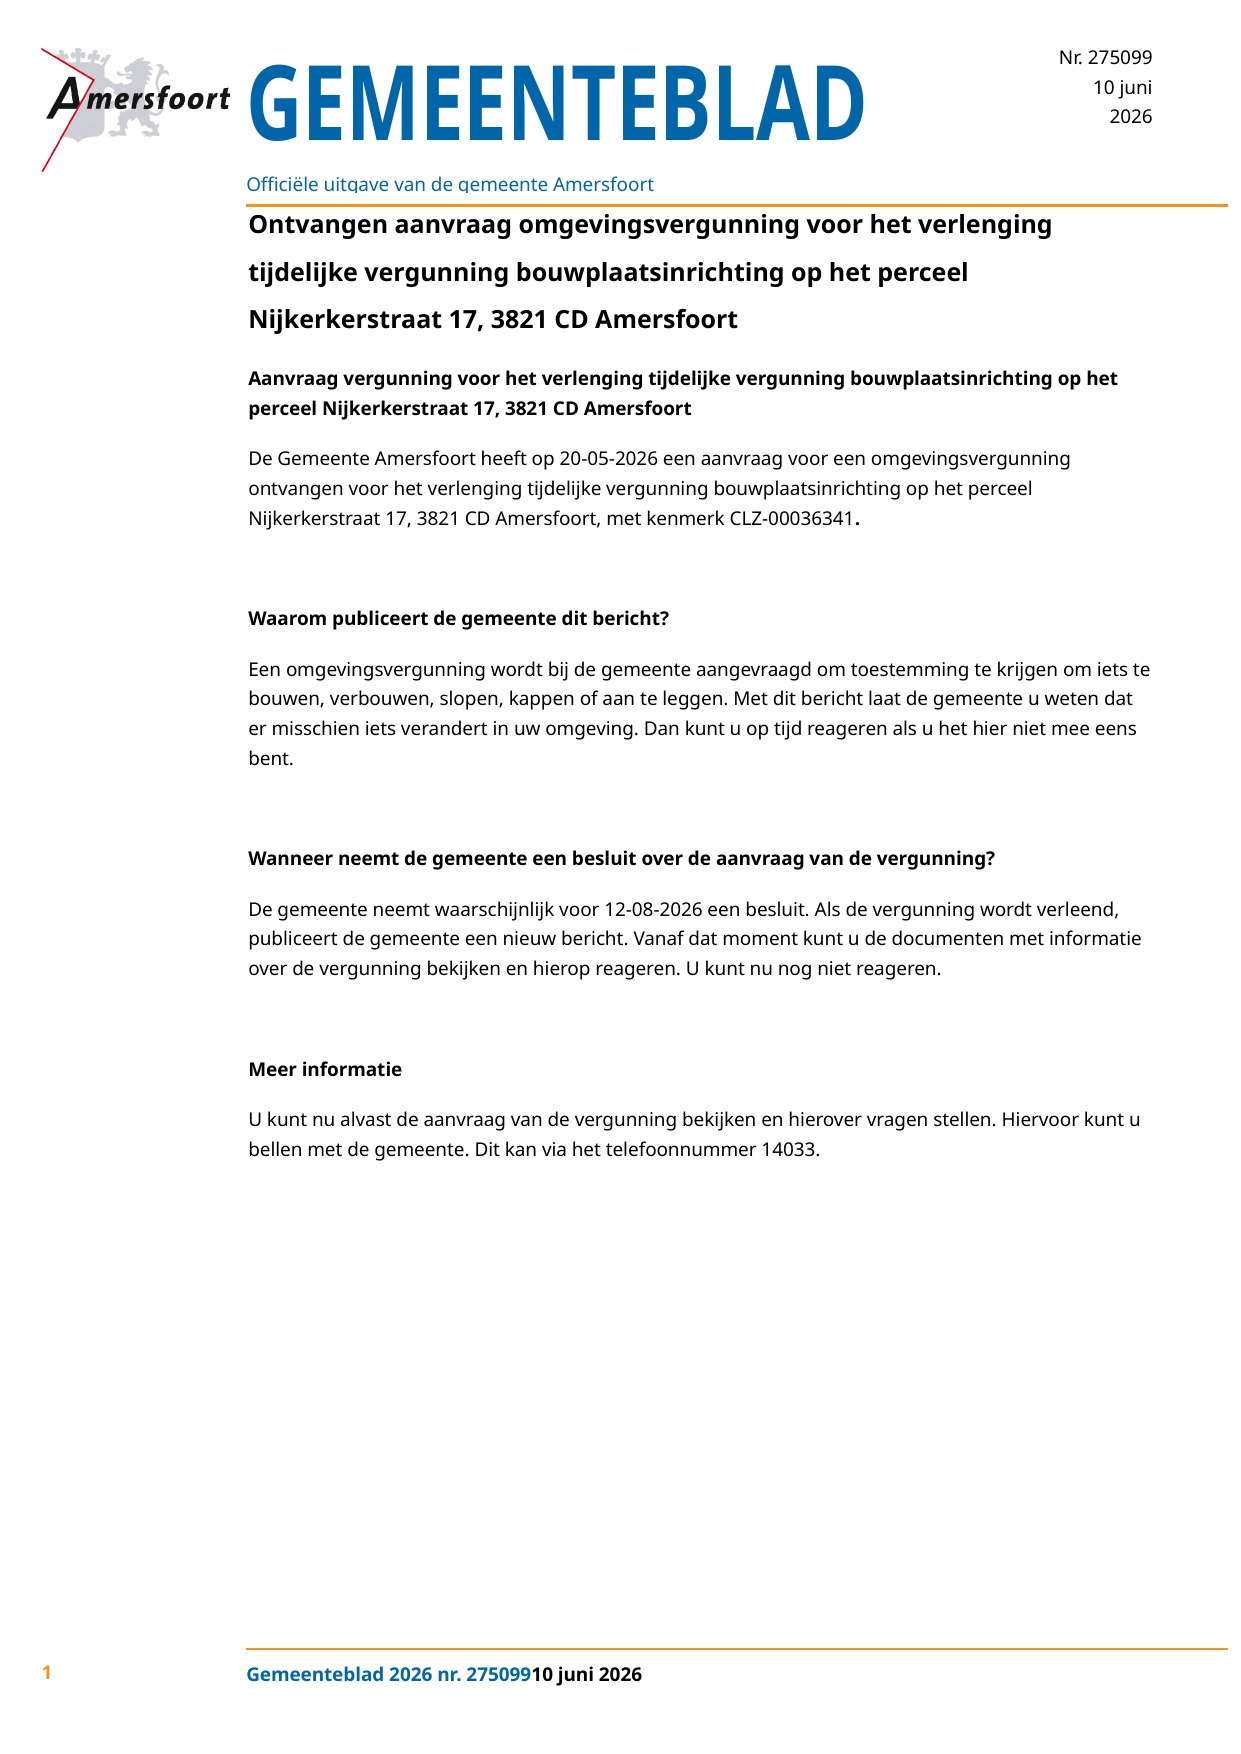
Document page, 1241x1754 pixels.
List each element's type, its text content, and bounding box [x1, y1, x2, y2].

text Ontvangen aanvraag omgevingsvergunning voor het verlenging tijdelijke vergunning bouwplaatsinrichting op het perceel Nijkerkerstraat 17, 3821 CD Amersfoort [248, 207, 1152, 336]
text Waarom publiceert de gemeente dit bericht? [248, 606, 1152, 631]
text De gemeente neemt waarschijnlijk voor 12-08-2026 een besluit. Als de vergunning wordt verleend, publiceert de gemeente een nieuw bericht. Vanaf dat moment kunt u de documenten met informatie over de vergunning bekijken en hierop reageren. U kunt nu nog niet reageren. [248, 896, 1152, 981]
text Wanneer neemt de gemeente een besluit over de aanvraag van de vergunning? [248, 846, 1152, 871]
text De Gemeente Amersfoort heeft op 20-05-2026 een aanvraag voor een omgevingsvergunning ontvangen voor het verlenging tijdelijke vergunning bouwplaatsinrichting op het perceel Nijkerkerstraat 17, 3821 CD Amersfoort, met kenmerk CLZ-00036341. [248, 446, 1152, 530]
picture [41, 47, 231, 172]
text U kunt nu alvast de aanvraag van de vergunning bekijken en hierover vragen stellen. Hiervoor kunt u bellen met de gemeente. Dit kan via het telefoonnummer 14033. [248, 1106, 1152, 1162]
text Aanvraag vergunning voor het verlenging tijdelijke vergunning bouwplaatsinrichting op het perceel Nijkerkerstraat 17, 3821 CD Amersfoort [248, 366, 1152, 421]
text Meer informatie [248, 1056, 1152, 1082]
text Een omgevingsvergunning wordt bij de gemeente aangevraagd om toestemming te krijgen om iets te bouwen, verbouwen, slopen, kappen of aan te leggen. Met dit bericht laat de gemeente u weten dat er misschien iets verandert in uw omgeving. Dan kunt u op tijd reageren als u het hier niet mee eens bent. [248, 656, 1152, 770]
